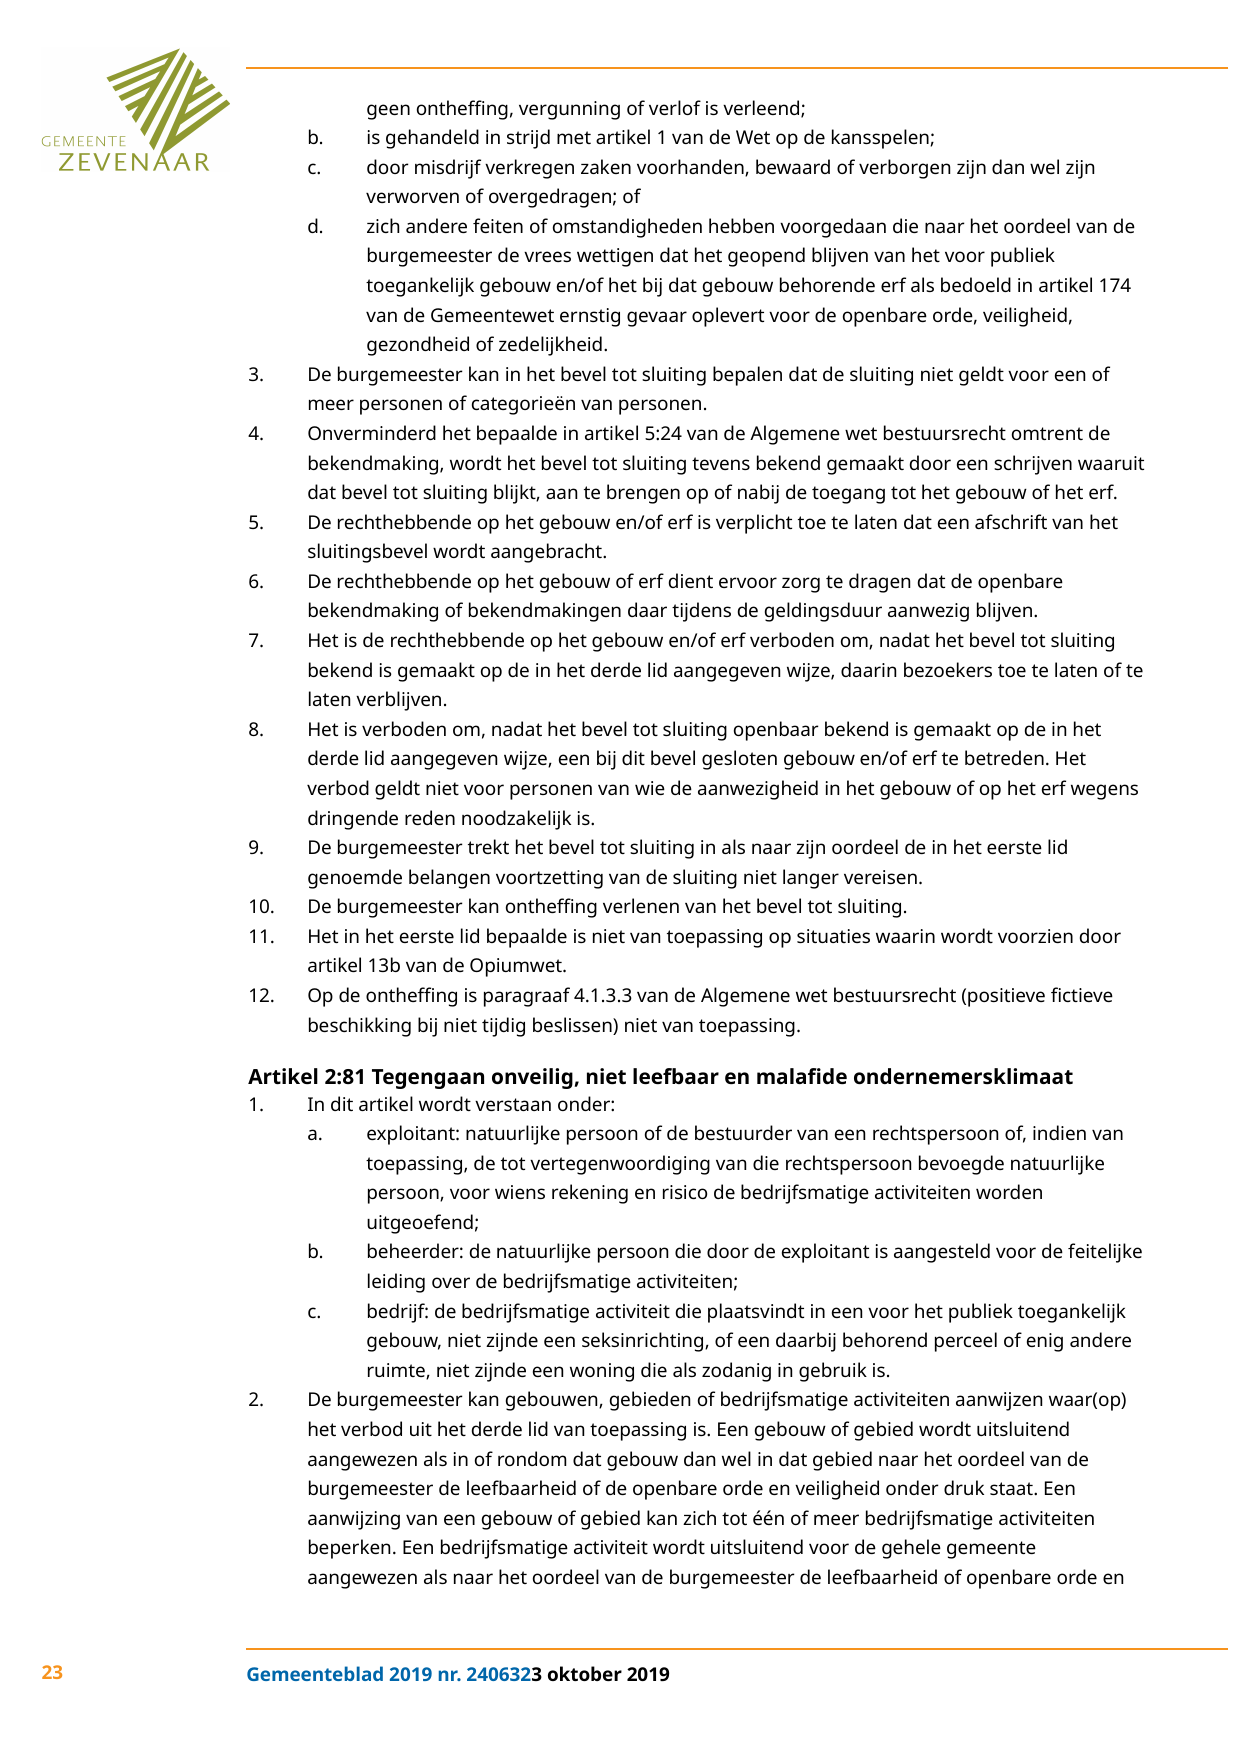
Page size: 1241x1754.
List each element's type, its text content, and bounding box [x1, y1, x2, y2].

list Op de ontheffing is paragraaf 4.1.3.3 van de Algemene wet bestuursrecht (positieve fictieve beschikking bij niet tijdig beslissen) niet van toepassing. [248, 982, 1152, 1038]
list De burgemeester kan gebouwen, gebieden of bedrijfsmatige activiteiten aanwijzen waar(op) het verbod uit het derde lid van toepassing is. Een gebouw of gebied wordt uitsluitend aangewezen als in of rondom dat gebouw dan wel in dat gebied naar het oordeel van de burgemeester de leefbaarheid of de openbare orde en veiligheid onder druk staat. Een aanwijzing van een gebouw of gebied kan zich tot één of meer bedrijfsmatige activiteiten beperken. Een bedrijfsmatige activiteit wordt uitsluitend voor de gehele gemeente aangewezen als naar het oordeel van de burgemeester de leefbaarheid of openbare orde en [248, 1387, 1152, 1590]
list exploitant: natuurlijke persoon of de bestuurder van een rechtspersoon of, indien van toepassing, de tot vertegenwoordiging van die rechtspersoon bevoegde natuurlijke persoon, voor wiens rekening en risico de bedrijfsmatige activiteiten worden uitgeoefend; [307, 1120, 1152, 1235]
list In dit artikel wordt verstaan onder: [248, 1091, 1152, 1116]
list Het in het eerste lid bepaalde is niet van toepassing op situaties waarin wordt voorzien door artikel 13b van de Opiumwet. [248, 923, 1152, 978]
list De burgemeester kan in het bevel tot sluiting bepalen dat de sluiting niet geldt voor een of meer personen of categorieën van personen. [248, 361, 1152, 416]
list bedrijf: de bedrijfsmatige activiteit die plaatsvindt in een voor het publiek toegankelijk gebouw, niet zijnde een seksinrichting, of een daarbij behorend perceel of enig andere ruimte, niet zijnde een woning die als zodanig in gebruik is. [307, 1298, 1152, 1383]
list is gehandeld in strijd met artikel 1 van de Wet op de kansspelen; [307, 124, 1152, 150]
list zich andere feiten of omstandigheden hebben voorgedaan die naar het oordeel van de burgemeester de vrees wettigen dat het geopend blijven van het voor publiek toegankelijk gebouw en/of het bij dat gebouw behorende erf als bedoeld in artikel 174 van de Gemeentewet ernstig gevaar oplevert voor de openbare orde, veiligheid, gezondheid of zedelijkheid. [307, 213, 1152, 357]
list Het is de rechthebbende op het gebouw en/of erf verboden om, nadat het bevel tot sluiting bekend is gemaakt op de in het derde lid aangegeven wijze, daarin bezoekers toe te laten of te laten verblijven. [248, 627, 1152, 712]
list geen ontheffing, vergunning of verlof is verleend; [307, 95, 1152, 121]
list De rechthebbende op het gebouw en/of erf is verplicht toe te laten dat een afschrift van het sluitingsbevel wordt aangebracht. [248, 509, 1152, 564]
list door misdrijf verkregen zaken voorhanden, bewaard of verborgen zijn dan wel zijn verworven of overgedragen; of [307, 154, 1152, 209]
picture [41, 47, 231, 172]
list De burgemeester kan ontheffing verlenen van het bevel tot sluiting. [248, 893, 1152, 919]
list Onverminderd het bepaalde in artikel 5:24 van de Algemene wet bestuursrecht omtrent de bekendmaking, wordt het bevel tot sluiting tevens bekend gemaakt door een schrijven waaruit dat bevel tot sluiting blijkt, aan te brengen op of nabij de toegang tot het gebouw of het erf. [248, 420, 1152, 505]
list De burgemeester trekt het bevel tot sluiting in als naar zijn oordeel de in het eerste lid genoemde belangen voortzetting van de sluiting niet langer vereisen. [248, 834, 1152, 890]
list De rechthebbende op het gebouw of erf dient ervoor zorg te dragen dat de openbare bekendmaking of bekendmakingen daar tijdens de geldingsduur aanwezig blijven. [248, 568, 1152, 623]
text Artikel 2:81 Tegengaan onveilig, niet leefbaar en malafide ondernemersklimaat [248, 1062, 1152, 1091]
list beheerder: de natuurlijke persoon die door de exploitant is aangesteld voor de feitelijke leiding over de bedrijfsmatige activiteiten; [307, 1239, 1152, 1294]
list Het is verboden om, nadat het bevel tot sluiting openbaar bekend is gemaakt op de in het derde lid aangegeven wijze, een bij dit bevel gesloten gebouw en/of erf te betreden. Het verbod geldt niet voor personen van wie de aanwezigheid in het gebouw of op het erf wegens dringende reden noodzakelijk is. [248, 716, 1152, 831]
